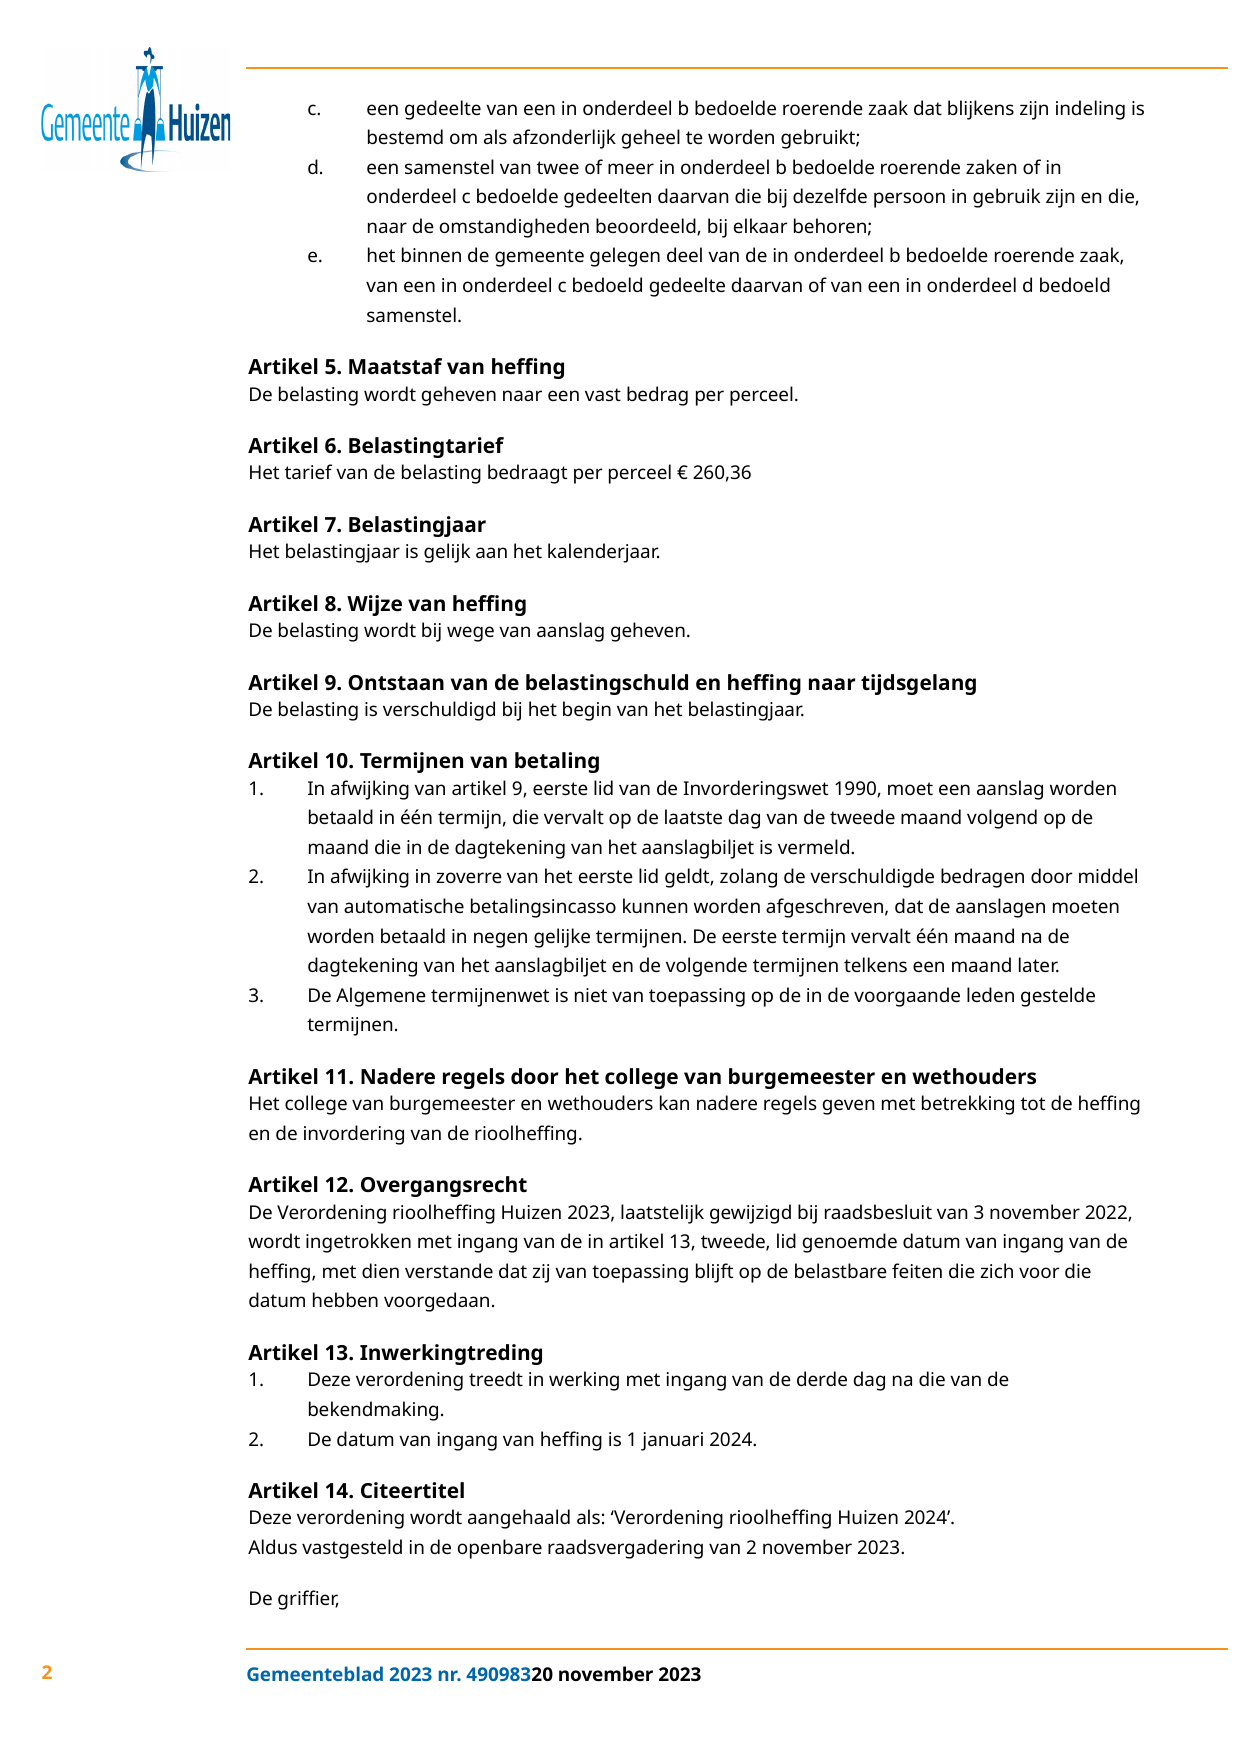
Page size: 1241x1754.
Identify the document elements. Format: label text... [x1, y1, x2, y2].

text Artikel 11. Nadere regels door het college van burgemeester en wethouders [248, 1062, 1152, 1091]
text Deze verordening wordt aangehaald als: ‘Verordening rioolheffing Huizen 2024’. [248, 1504, 1152, 1530]
text Artikel 5. Maatstaf van heffing [248, 352, 1152, 381]
text Het college van burgemeester en wethouders kan nadere regels geven met betrekking tot de heffing en de invordering van de rioolheffing. [248, 1091, 1152, 1146]
text De griffier, [248, 1586, 1152, 1611]
text Artikel 12. Overgangsrecht [248, 1171, 1152, 1199]
text Artikel 13. Inwerkingtreding [248, 1338, 1152, 1367]
text Artikel 8. Wijze van heffing [248, 589, 1152, 617]
text Artikel 6. Belastingtarief [248, 431, 1152, 459]
text Het belastingjaar is gelijk aan het kalenderjaar. [248, 538, 1152, 564]
text Artikel 14. Citeertitel [248, 1476, 1152, 1504]
text Het tarief van de belasting bedraagt per perceel € 260,36 [248, 459, 1152, 485]
list Deze verordening treedt in werking met ingang van de derde dag na die van de bekendmaking. [248, 1367, 1152, 1422]
text De belasting wordt geheven naar een vast bedrag per perceel. [248, 381, 1152, 406]
text De belasting is verschuldigd bij het begin van het belastingjaar. [248, 696, 1152, 722]
list De datum van ingang van heffing is 1 januari 2024. [248, 1426, 1152, 1451]
text De Verordening rioolheffing Huizen 2023, laatstelijk gewijzigd bij raadsbesluit van 3 november 2022, wordt ingetrokken met ingang van de in artikel 13, tweede, lid genoemde datum van ingang van de heffing, met dien verstande dat zij van toepassing blijft op de belastbare feiten die zich voor die datum hebben voorgedaan. [248, 1199, 1152, 1313]
text Aldus vastgesteld in de openbare raadsvergadering van 2 november 2023. [248, 1534, 1152, 1560]
list een samenstel van twee of meer in onderdeel b bedoelde roerende zaken of in onderdeel c bedoelde gedeelten daarvan die bij dezelfde persoon in gebruik zijn en die, naar de omstandigheden beoordeeld, bij elkaar behoren; [307, 154, 1152, 239]
list het binnen de gemeente gelegen deel van de in onderdeel b bedoelde roerende zaak, van een in onderdeel c bedoeld gedeelte daarvan of van een in onderdeel d bedoeld samenstel. [307, 243, 1152, 328]
text De belasting wordt bij wege van aanslag geheven. [248, 617, 1152, 643]
text Artikel 7. Belastingjaar [248, 510, 1152, 538]
list In afwijking van artikel 9, eerste lid van de Invorderingswet 1990, moet een aanslag worden betaald in één termijn, die vervalt op de laatste dag van de tweede maand volgend op de maand die in de dagtekening van het aanslagbiljet is vermeld. [248, 775, 1152, 860]
list De Algemene termijnenwet is niet van toepassing op de in de voorgaande leden gestelde termijnen. [248, 982, 1152, 1037]
picture [41, 47, 231, 172]
text Artikel 9. Ontstaan van de belastingschuld en heffing naar tijdsgelang [248, 668, 1152, 696]
text Artikel 10. Termijnen van betaling [248, 747, 1152, 775]
list In afwijking in zoverre van het eerste lid geldt, zolang de verschuldigde bedragen door middel van automatische betalingsincasso kunnen worden afgeschreven, dat de aanslagen moeten worden betaald in negen gelijke termijnen. De eerste termijn vervalt één maand na de dagtekening van het aanslagbiljet en de volgende termijnen telkens een maand later. [248, 864, 1152, 978]
list een gedeelte van een in onderdeel b bedoelde roerende zaak dat blijkens zijn indeling is bestemd om als afzonderlijk geheel te worden gebruikt; [307, 95, 1152, 150]
